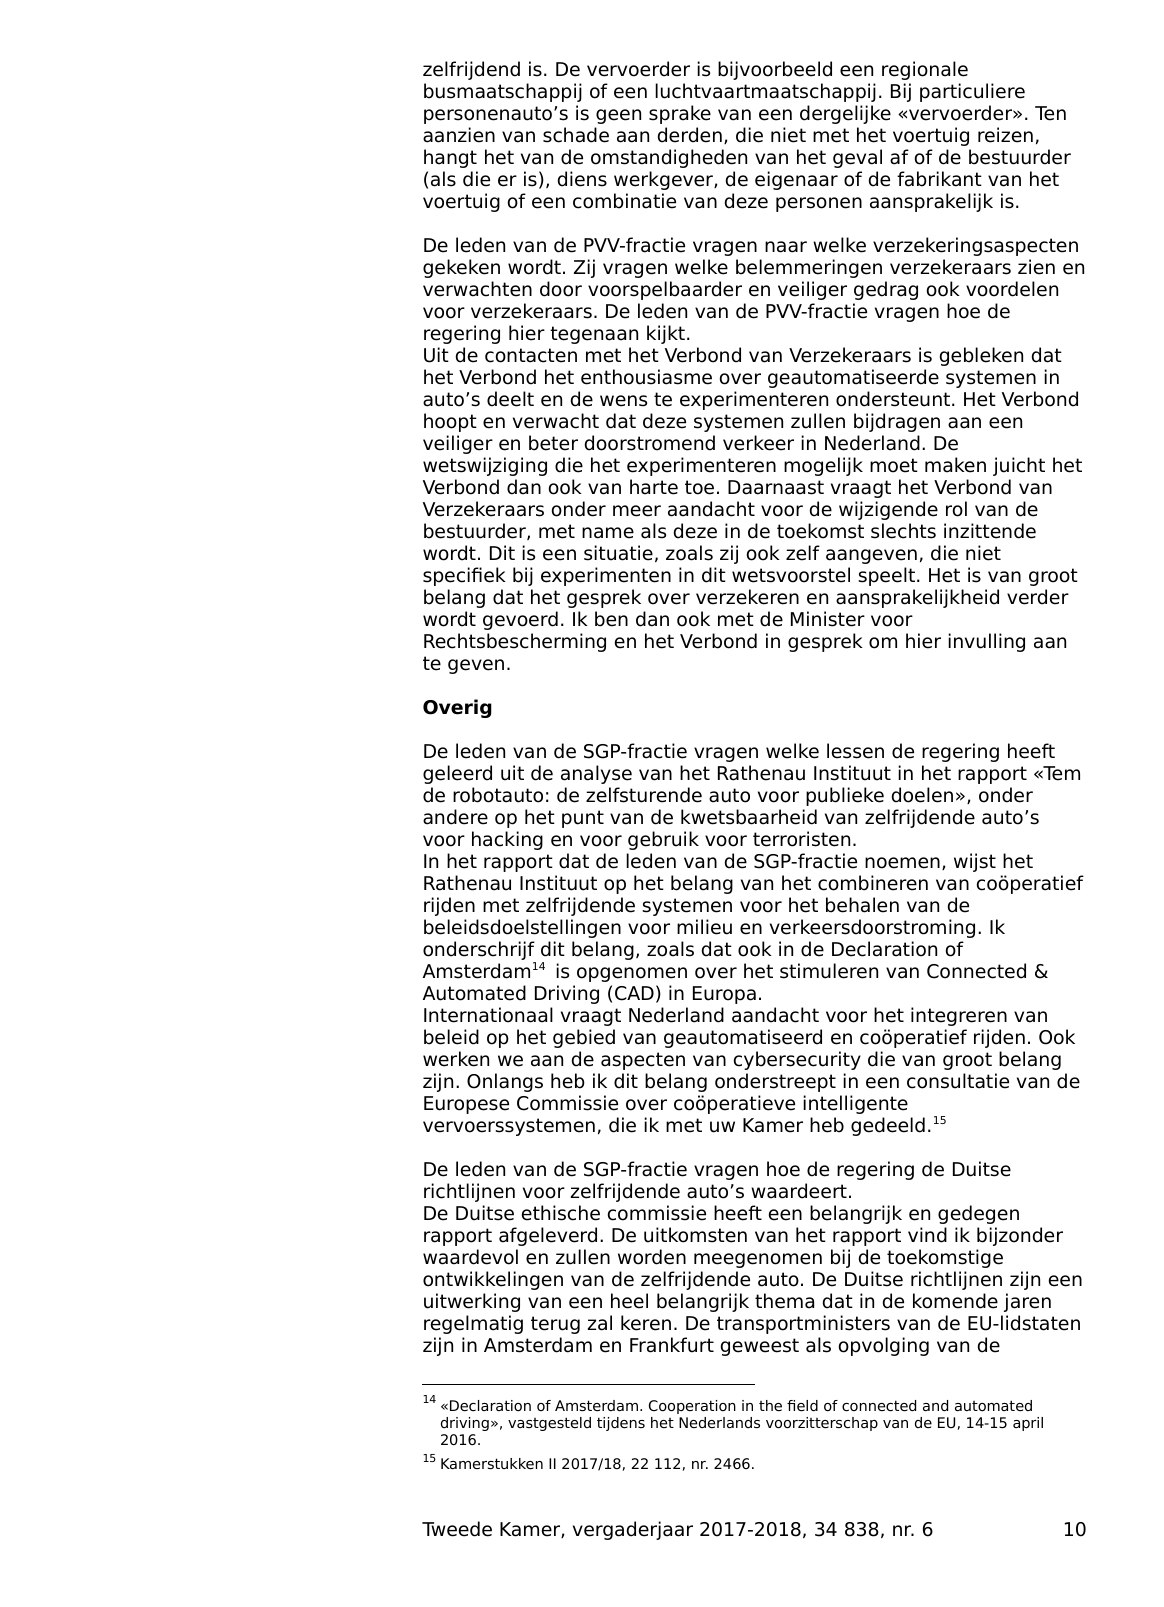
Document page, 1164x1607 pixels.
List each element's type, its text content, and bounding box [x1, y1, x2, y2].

text De Duitse ethische commissie heeft een belangrijk en gedegen rapport afgeleverd. De uitkomsten van het rapport vind ik bijzonder waardevol en zullen worden meegenomen bij de toekomstige ontwikkelingen van de zelfrijdende auto. De Duitse richtlijnen zijn een uitwerking van een heel belangrijk thema dat in de komende jaren regelmatig terug zal keren. De transportministers van de EU-lidstaten zijn in Amsterdam en Frankfurt geweest als opvolging van de [422, 1203, 1087, 1357]
text zelfrijdend is. De vervoerder is bijvoorbeeld een regionale busmaatschappij of een luchtvaartmaatschappij. Bij particuliere personenauto’s is geen sprake van een dergelijke «vervoerder». Ten aanzien van schade aan derden, die niet met het voertuig reizen, hangt het van de omstandigheden van het geval af of de bestuurder (als die er is), diens werkgever, de eigenaar of de fabrikant van het voertuig of een combinatie van deze personen aansprakelijk is. [422, 59, 1087, 213]
subtitle Overig [422, 697, 1087, 719]
text De leden van de PVV-fractie vragen naar welke verzekeringsaspecten gekeken wordt. Zij vragen welke belemmeringen verzekeraars zien en verwachten door voorspelbaarder en veiliger gedrag ook voordelen voor verzekeraars. De leden van de PVV-fractie vragen hoe de regering hier tegenaan kijkt. [422, 235, 1087, 345]
text Uit de contacten met het Verbond van Verzekeraars is gebleken dat het Verbond het enthousiasme over geautomatiseerde systemen in auto’s deelt en de wens te experimenteren ondersteunt. Het Verbond hoopt en verwacht dat deze systemen zullen bijdragen aan een veiliger en beter doorstromend verkeer in Nederland. De wetswijziging die het experimenteren mogelijk moet maken juicht het Verbond dan ook van harte toe. Daarnaast vraagt het Verbond van Verzekeraars onder meer aandacht voor de wijzigende rol van de bestuurder, met name als deze in de toekomst slechts inzittende wordt. Dit is een situatie, zoals zij ook zelf aangeven, die niet specifiek bij experimenten in dit wetsvoorstel speelt. Het is van groot belang dat het gesprek over verzekeren en aansprakelijkheid verder wordt gevoerd. Ik ben dan ook met de Minister voor Rechtsbescherming en het Verbond in gesprek om hier invulling aan te geven. [422, 345, 1087, 675]
text In het rapport dat de leden van de SGP-fractie noemen, wijst het Rathenau Instituut op het belang van het combineren van coöperatief rijden met zelfrijdende systemen voor het behalen van de beleidsdoelstellingen voor milieu en verkeersdoorstroming. Ik onderschrijf dit belang, zoals dat ook in de Declaration of Amsterdam is opgenomen over het stimuleren van Connected & Automated Driving (CAD) in Europa. [422, 851, 1087, 1005]
text Kamerstukken II 2017/18, 22 112, nr. 2466. [422, 1452, 1087, 1474]
text De leden van de SGP-fractie vragen hoe de regering de Duitse richtlijnen voor zelfrijdende auto’s waardeert. [422, 1159, 1087, 1203]
text De leden van de SGP-fractie vragen welke lessen de regering heeft geleerd uit de analyse van het Rathenau Instituut in het rapport «Tem de robotauto: de zelfsturende auto voor publieke doelen», onder andere op het punt van de kwetsbaarheid van zelfrijdende auto’s voor hacking en voor gebruik voor terroristen. [422, 741, 1087, 851]
text «Declaration of Amsterdam. Cooperation in the field of connected and automated driving», vastgesteld tijdens het Nederlands voorzitterschap van de EU, 14-15 april 2016. [422, 1393, 1087, 1449]
text Internationaal vraagt Nederland aandacht voor het integreren van beleid op het gebied van geautomatiseerd en coöperatief rijden. Ook werken we aan de aspecten van cybersecurity die van groot belang zijn. Onlangs heb ik dit belang onderstreept in een consultatie van de Europese Commissie over coöperatieve intelligente vervoerssystemen, die ik met uw Kamer heb gedeeld. [422, 1005, 1087, 1137]
